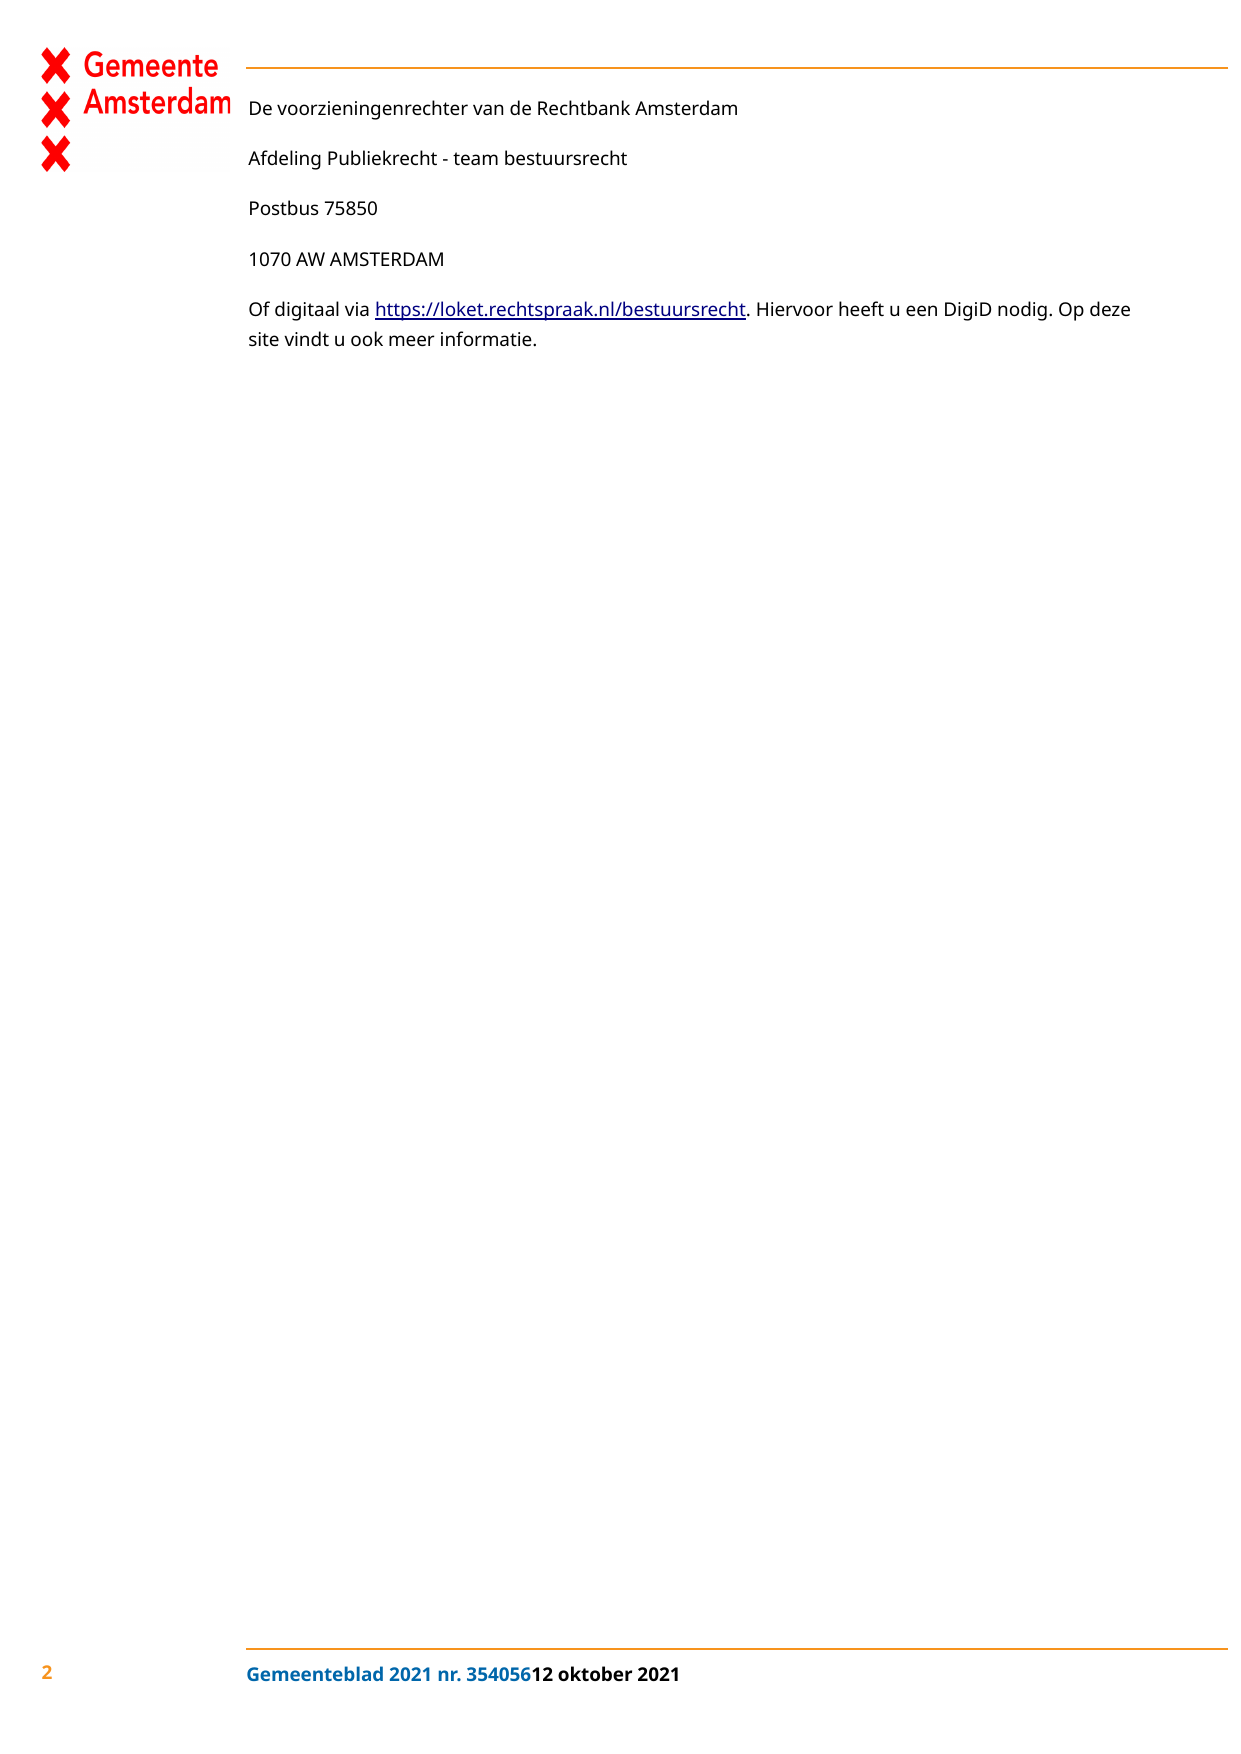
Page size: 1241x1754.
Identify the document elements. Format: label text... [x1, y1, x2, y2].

text Afdeling Publiekrecht - team bestuursrecht [248, 145, 1152, 171]
picture [41, 47, 231, 172]
text De voorzieningenrechter van de Rechtbank Amsterdam [248, 95, 1152, 121]
text Postbus 75850 [248, 196, 1152, 221]
text Of digitaal via https://loket.rechtspraak.nl/bestuursrecht. Hiervoor heeft u een DigiD nodig. Op deze site vindt u ook meer informatie. [248, 296, 1152, 352]
text 1070 AW AMSTERDAM [248, 246, 1152, 272]
